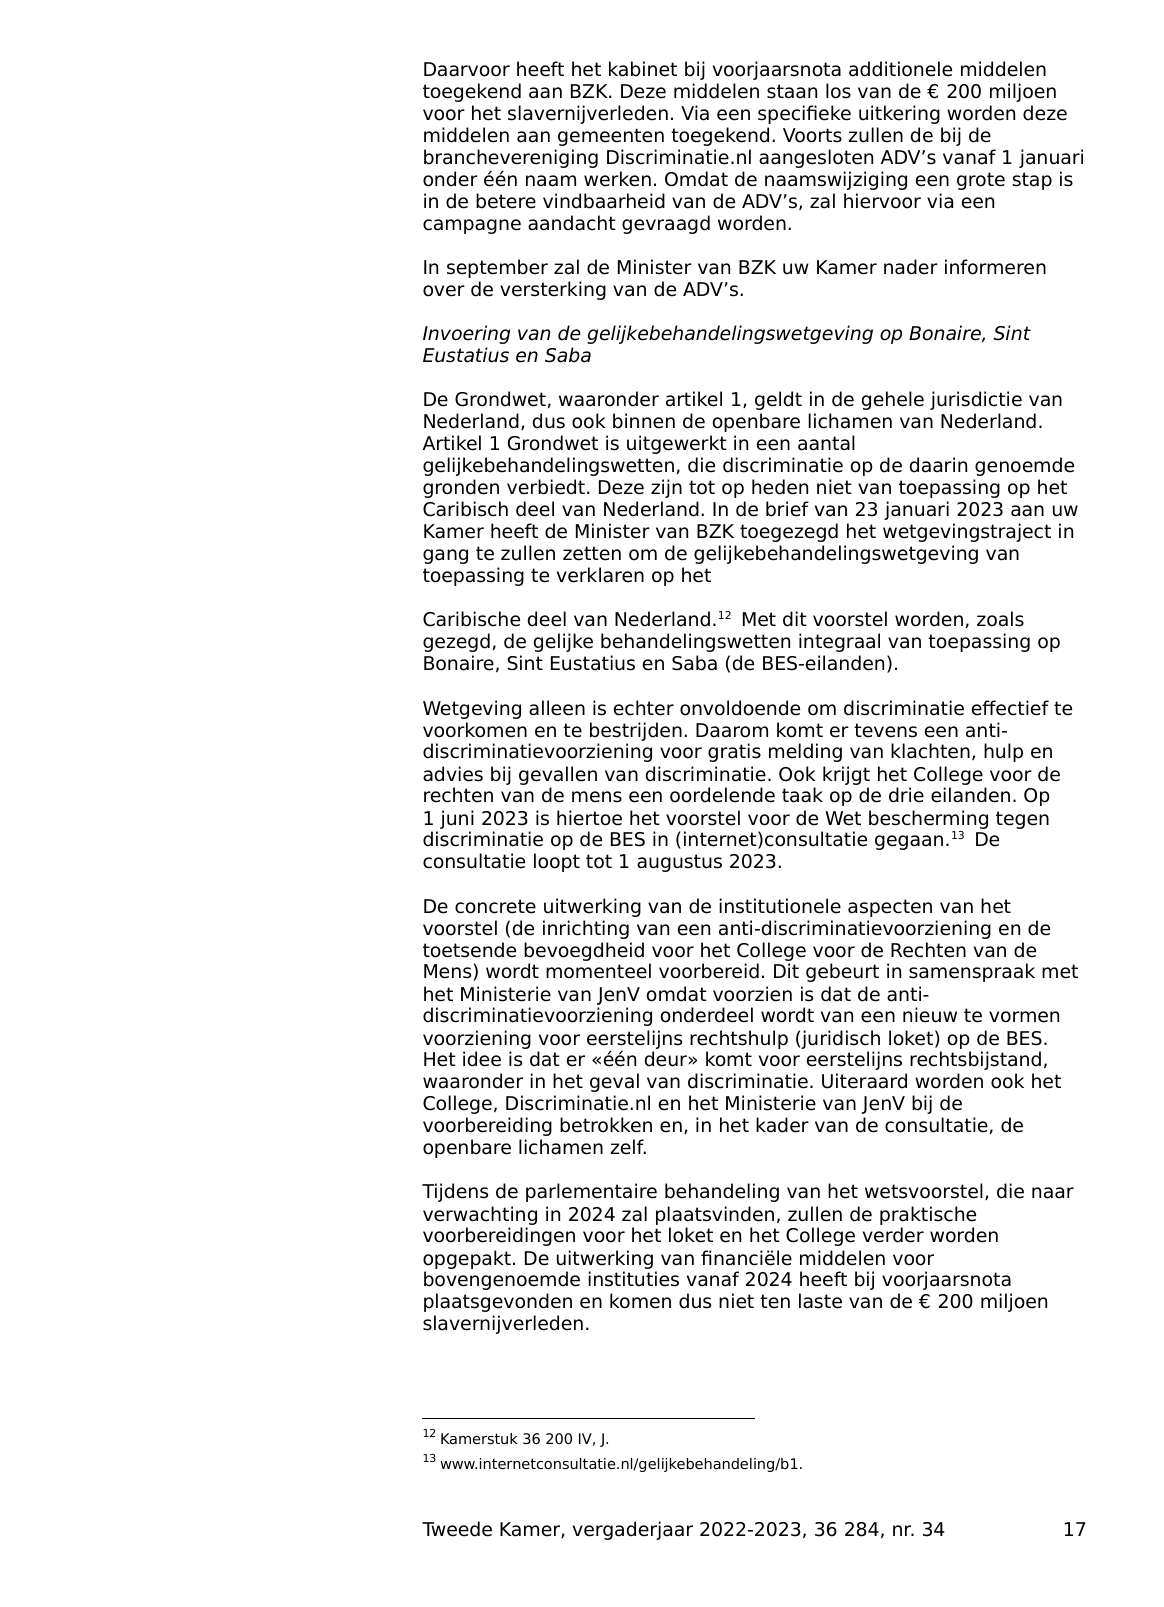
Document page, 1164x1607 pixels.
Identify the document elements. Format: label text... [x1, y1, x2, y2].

text In september zal de Minister van BZK uw Kamer nader informeren over de versterking van de ADV’s. [422, 257, 1087, 301]
text De Grondwet, waaronder artikel 1, geldt in de gehele jurisdictie van Nederland, dus ook binnen de openbare lichamen van Nederland. Artikel 1 Grondwet is uitgewerkt in een aantal gelijkebehandelingswetten, die discriminatie op de daarin genoemde gronden verbiedt. Deze zijn tot op heden niet van toepassing op het Caribisch deel van Nederland. In de brief van 23 januari 2023 aan uw Kamer heeft de Minister van BZK toegezegd het wetgevingstraject in gang te zullen zetten om de gelijkebehandelingswetgeving van toepassing te verklaren op het [422, 389, 1087, 587]
text www.internetconsultatie.nl/gelijkebehandeling/b1. [422, 1452, 1087, 1474]
text De concrete uitwerking van de institutionele aspecten van het voorstel (de inrichting van een anti-discriminatievoorziening en de toetsende bevoegdheid voor het College voor de Rechten van de Mens) wordt momenteel voorbereid. Dit gebeurt in samenspraak met het Ministerie van JenV omdat voorzien is dat de anti-discriminatievoorziening onderdeel wordt van een nieuw te vormen voorziening voor eerstelijns rechtshulp (juridisch loket) op de BES. Het idee is dat er «één deur» komt voor eerstelijns rechtsbijstand, waaronder in het geval van discriminatie. Uiteraard worden ook het College, Discriminatie.nl en het Ministerie van JenV bij de voorbereiding betrokken en, in het kader van de consultatie, de openbare lichamen zelf. [422, 896, 1087, 1159]
text Daarvoor heeft het kabinet bij voorjaarsnota additionele middelen toegekend aan BZK. Deze middelen staan los van de € 200 miljoen voor het slavernijverleden. Via een specifieke uitkering worden deze middelen aan gemeenten toegekend. Voorts zullen de bij de branchevereniging Discriminatie.nl aangesloten ADV’s vanaf 1 januari onder één naam werken. Omdat de naamswijziging een grote stap is in de betere vindbaarheid van de ADV’s, zal hiervoor via een campagne aandacht gevraagd worden. [422, 59, 1087, 235]
text Tijdens de parlementaire behandeling van het wetsvoorstel, die naar verwachting in 2024 zal plaatsvinden, zullen de praktische voorbereidingen voor het loket en het College verder worden opgepakt. De uitwerking van financiële middelen voor bovengenoemde instituties vanaf 2024 heeft bij voorjaarsnota plaatsgevonden en komen dus niet ten laste van de € 200 miljoen slavernijverleden. [422, 1181, 1087, 1335]
text Caribische deel van Nederland. Met dit voorstel worden, zoals gezegd, de gelijke behandelingswetten integraal van toepassing op Bonaire, Sint Eustatius en Saba (de BES-eilanden). [422, 609, 1087, 675]
subtitle Invoering van de gelijkebehandelingswetgeving op Bonaire, Sint Eustatius en Saba [422, 323, 1087, 367]
text Kamerstuk 36 200 IV, J. [422, 1427, 1087, 1449]
text Wetgeving alleen is echter onvoldoende om discriminatie effectief te voorkomen en te bestrijden. Daarom komt er tevens een anti-discriminatievoorziening voor gratis melding van klachten, hulp en advies bij gevallen van discriminatie. Ook krijgt het College voor de rechten van de mens een oordelende taak op de drie eilanden. Op 1 juni 2023 is hiertoe het voorstel voor de Wet bescherming tegen discriminatie op de BES in (internet)consultatie gegaan. De consultatie loopt tot 1 augustus 2023. [422, 697, 1087, 873]
